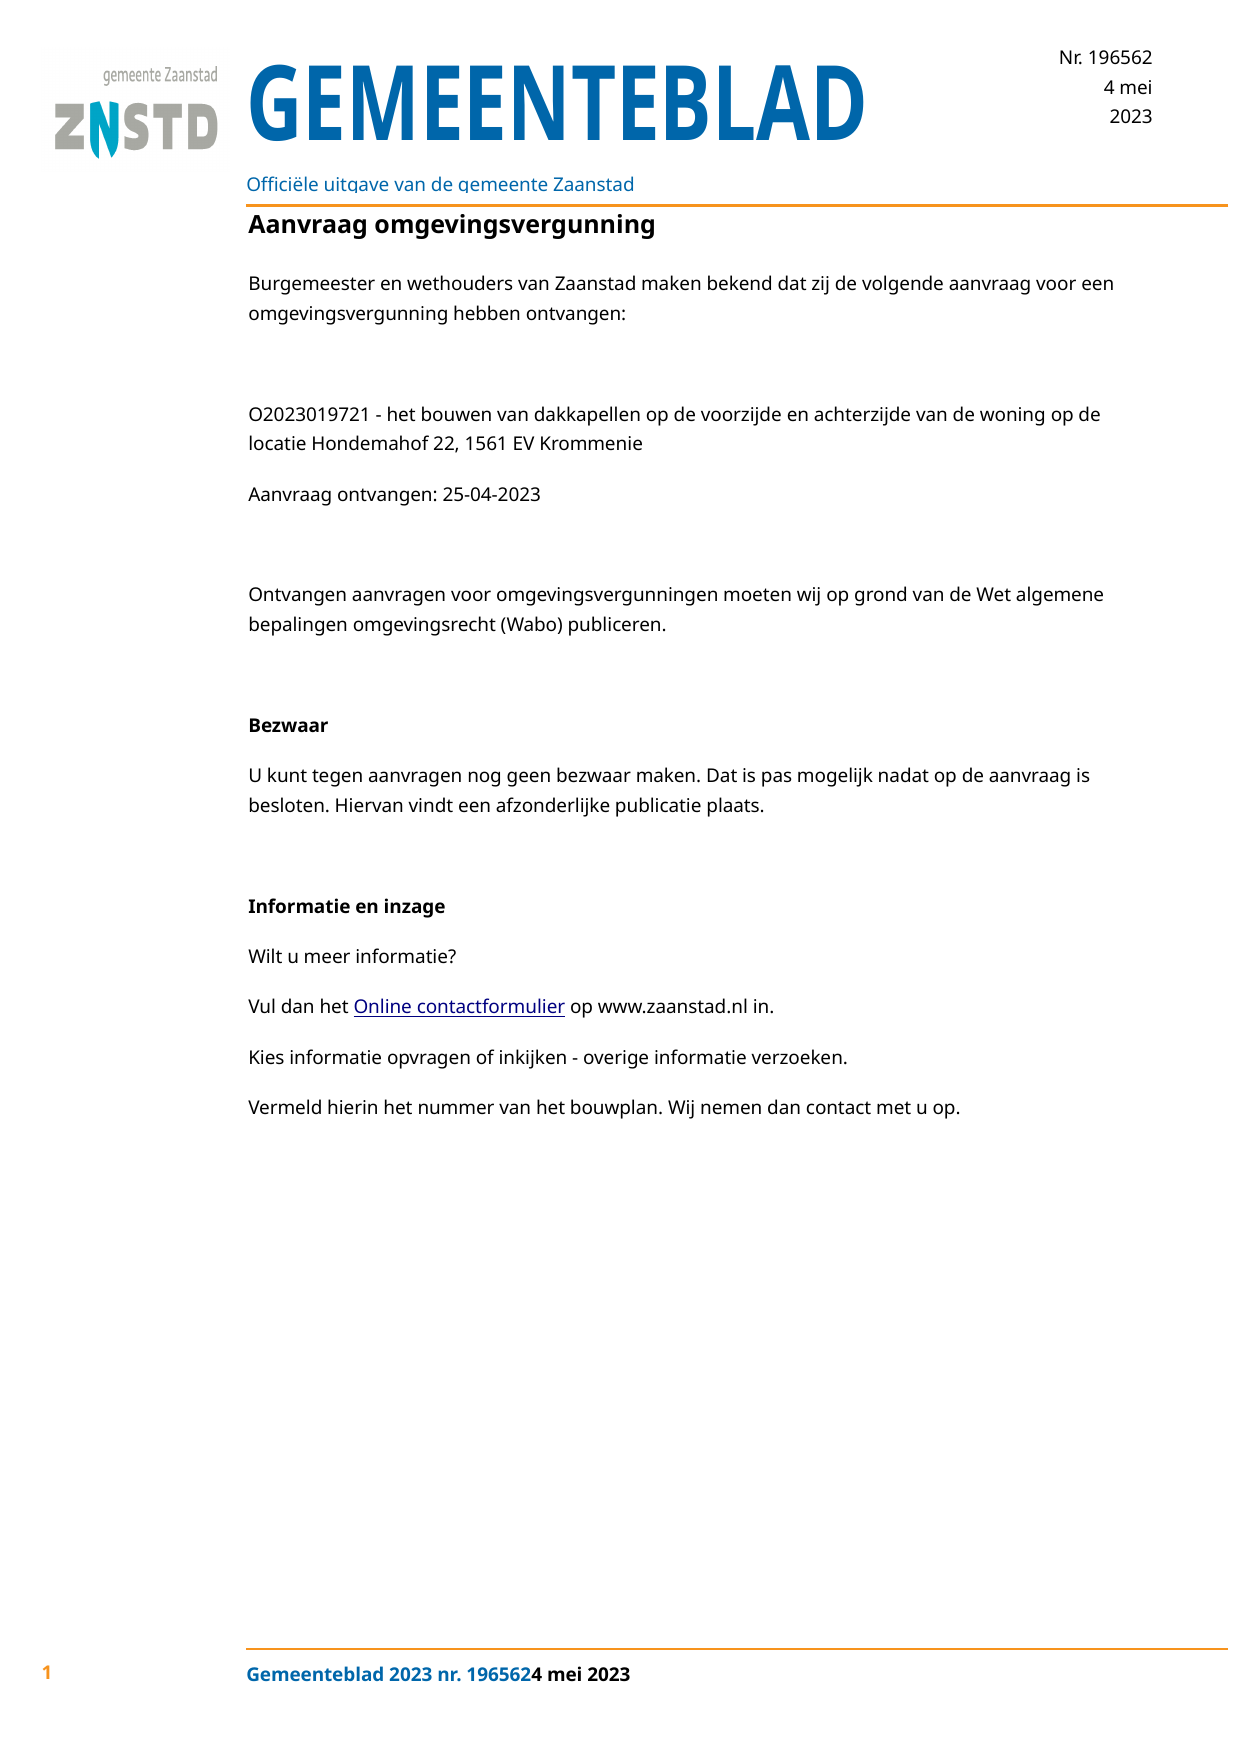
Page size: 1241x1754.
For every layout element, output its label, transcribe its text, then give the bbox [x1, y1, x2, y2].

text Vermeld hierin het nummer van het bouwplan. Wij nemen dan contact met u op. [248, 1094, 1152, 1120]
text O2023019721 - het bouwen van dakkapellen op de voorzijde en achterzijde van de woning op de locatie Hondemahof 22, 1561 EV Krommenie [248, 401, 1152, 456]
text Kies informatie opvragen of inkijken - overige informatie verzoeken. [248, 1044, 1152, 1070]
text Vul dan het Online contactformulier op www.zaanstad.nl in. [248, 994, 1152, 1019]
text Bezwaar [248, 712, 1152, 738]
text Aanvraag ontvangen: 25-04-2023 [248, 481, 1152, 506]
text Informatie en inzage [248, 893, 1152, 918]
text Wilt u meer informatie? [248, 943, 1152, 969]
picture [41, 47, 231, 172]
text Burgemeester en wethouders van Zaanstad maken bekend dat zij de volgende aanvraag voor een omgevingsvergunning hebben ontvangen: [248, 270, 1152, 326]
text Aanvraag omgevingsvergunning [248, 207, 1152, 241]
text Ontvangen aanvragen voor omgevingsvergunningen moeten wij op grond van de Wet algemene bepalingen omgevingsrecht (Wabo) publiceren. [248, 582, 1152, 637]
text U kunt tegen aanvragen nog geen bezwaar maken. Dat is pas mogelijk nadat op de aanvraag is besloten. Hiervan vindt een afzonderlijke publicatie plaats. [248, 762, 1152, 818]
